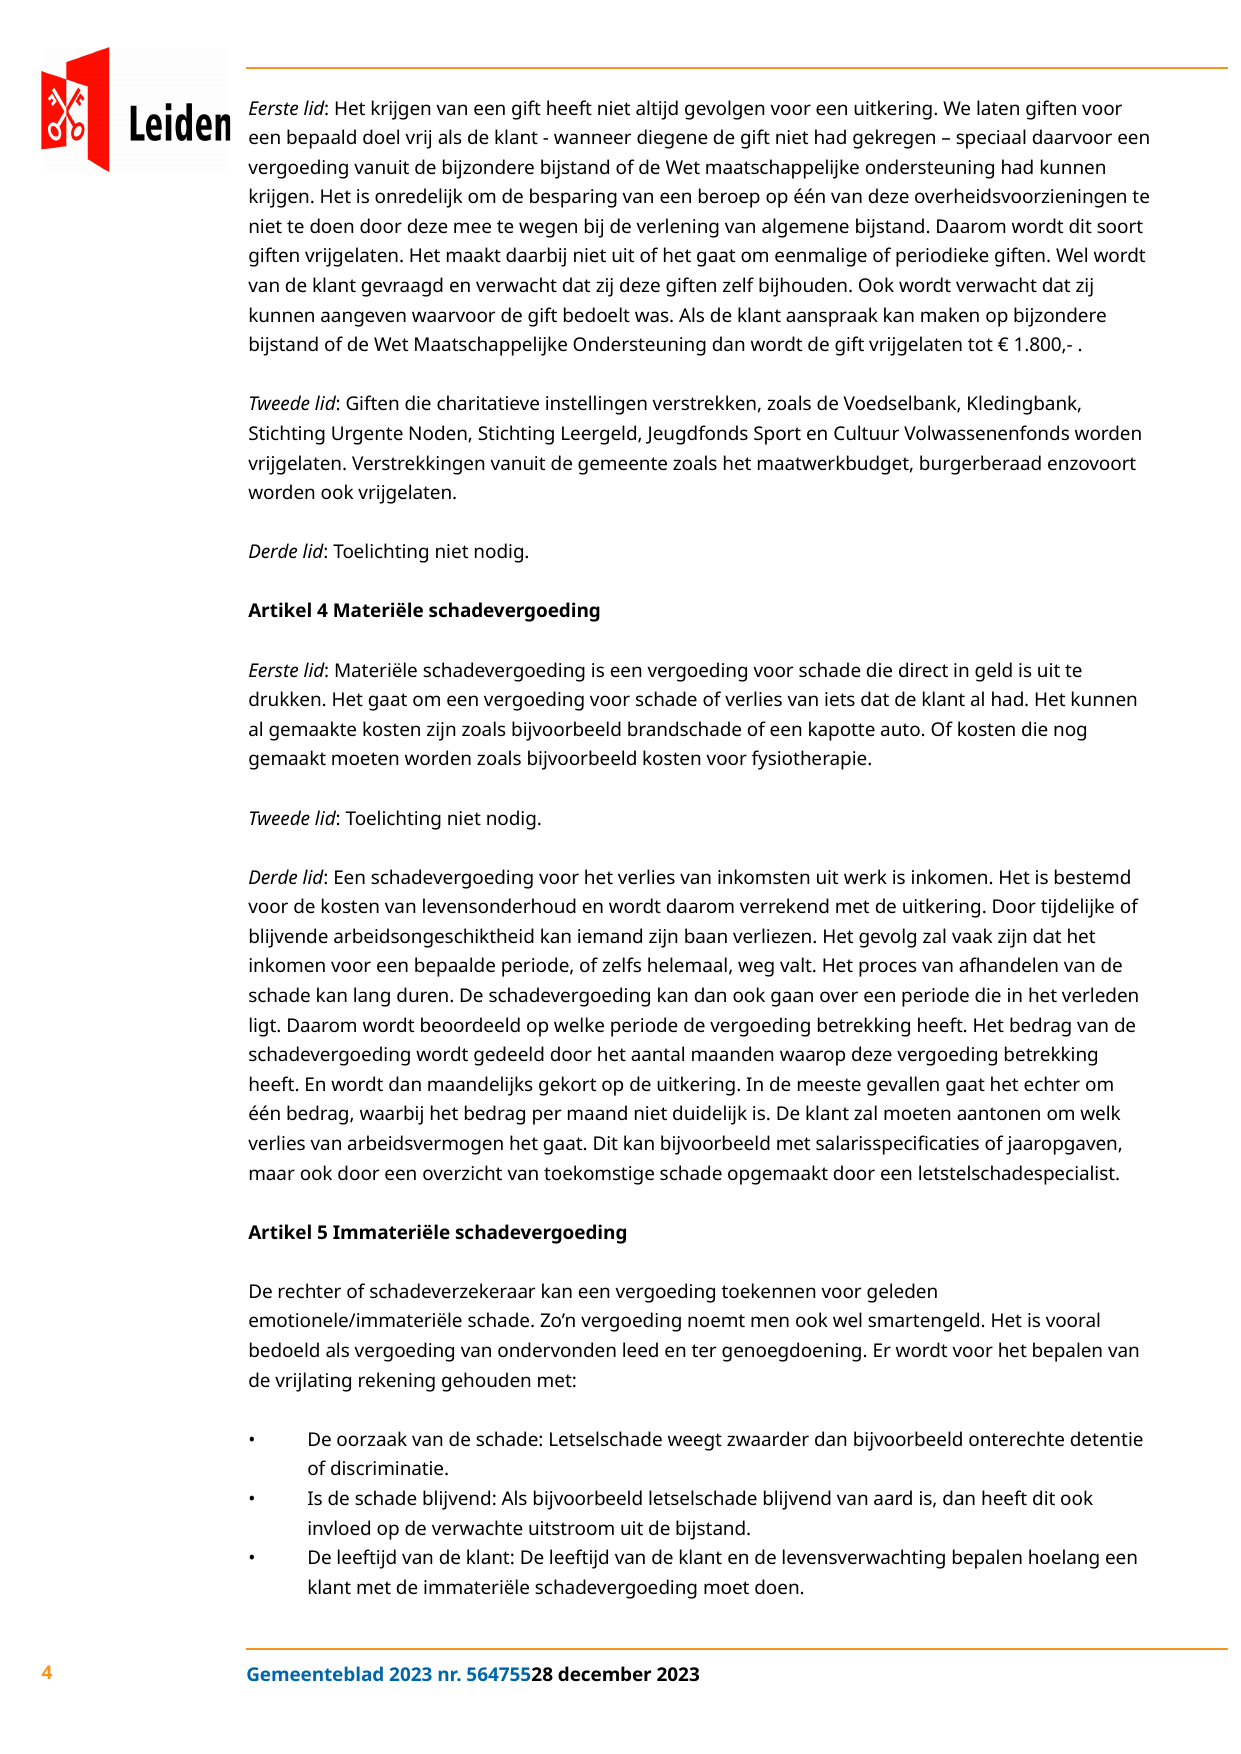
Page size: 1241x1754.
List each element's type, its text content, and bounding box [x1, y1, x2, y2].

text De rechter of schadeverzekeraar kan een vergoeding toekennen voor geleden emotionele/immateriële schade. Zo’n vergoeding noemt men ook wel smartengeld. Het is vooral bedoeld als vergoeding van ondervonden leed en ter genoegdoening. Er wordt voor het bepalen van de vrijlating rekening gehouden met: [248, 1278, 1152, 1393]
list Is de schade blijvend: Als bijvoorbeeld letselschade blijvend van aard is, dan heeft dit ook invloed op de verwachte uitstroom uit de bijstand. [248, 1485, 1152, 1541]
text Tweede lid: Toelichting niet nodig. [248, 805, 1152, 831]
text Artikel 5 Immateriële schadevergoeding [248, 1219, 1152, 1245]
list De oorzaak van de schade: Letselschade weegt zwaarder dan bijvoorbeeld onterechte detentie of discriminatie. [248, 1426, 1152, 1481]
list De leeftijd van de klant: De leeftijd van de klant en de levensverwachting bepalen hoelang een klant met de immateriële schadevergoeding moet doen. [248, 1544, 1152, 1600]
text Derde lid: Een schadevergoeding voor het verlies van inkomsten uit werk is inkomen. Het is bestemd voor de kosten van levensonderhoud en wordt daarom verrekend met de uitkering. Door tijdelijke of blijvende arbeidsongeschiktheid kan iemand zijn baan verliezen. Het gevolg zal vaak zijn dat het inkomen voor een bepaalde periode, of zelfs helemaal, weg valt. Het proces van afhandelen van de schade kan lang duren. De schadevergoeding kan dan ook gaan over een periode die in het verleden ligt. Daarom wordt beoordeeld op welke periode de vergoeding betrekking heeft. Het bedrag van de schadevergoeding wordt gedeeld door het aantal maanden waarop deze vergoeding betrekking heeft. En wordt dan maandelijks gekort op de uitkering. In de meeste gevallen gaat het echter om één bedrag, waarbij het bedrag per maand niet duidelijk is. De klant zal moeten aantonen om welk verlies van arbeidsvermogen het gaat. Dit kan bijvoorbeeld met salarisspecificaties of jaaropgaven, maar ook door een overzicht van toekomstige schade opgemaakt door een letstelschadespecialist. [248, 864, 1152, 1186]
text Artikel 4 Materiële schadevergoeding [248, 598, 1152, 623]
text Tweede lid: Giften die charitatieve instellingen verstrekken, zoals de Voedselbank, Kledingbank, Stichting Urgente Noden, Stichting Leergeld, Jeugdfonds Sport en Cultuur Volwassenenfonds worden vrijgelaten. Verstrekkingen vanuit de gemeente zoals het maatwerkbudget, burgerberaad enzovoort worden ook vrijgelaten. [248, 391, 1152, 505]
picture [41, 47, 231, 172]
text Eerste lid: Het krijgen van een gift heeft niet altijd gevolgen voor een uitkering. We laten giften voor een bepaald doel vrij als de klant - wanneer diegene de gift niet had gekregen – speciaal daarvoor een vergoeding vanuit de bijzondere bijstand of de Wet maatschappelijke ondersteuning had kunnen krijgen. Het is onredelijk om de besparing van een beroep op één van deze overheidsvoorzieningen te niet te doen door deze mee te wegen bij de verlening van algemene bijstand. Daarom wordt dit soort giften vrijgelaten. Het maakt daarbij niet uit of het gaat om eenmalige of periodieke giften. Wel wordt van de klant gevraagd en verwacht dat zij deze giften zelf bijhouden. Ook wordt verwacht dat zij kunnen aangeven waarvoor de gift bedoelt was. Als de klant aanspraak kan maken op bijzondere bijstand of de Wet Maatschappelijke Ondersteuning dan wordt de gift vrijgelaten tot € 1.800,- . [248, 95, 1152, 357]
text Derde lid: Toelichting niet nodig. [248, 538, 1152, 564]
text Eerste lid: Materiële schadevergoeding is een vergoeding voor schade die direct in geld is uit te drukken. Het gaat om een vergoeding voor schade of verlies van iets dat de klant al had. Het kunnen al gemaakte kosten zijn zoals bijvoorbeeld brandschade of een kapotte auto. Of kosten die nog gemaakt moeten worden zoals bijvoorbeeld kosten voor fysiotherapie. [248, 657, 1152, 771]
